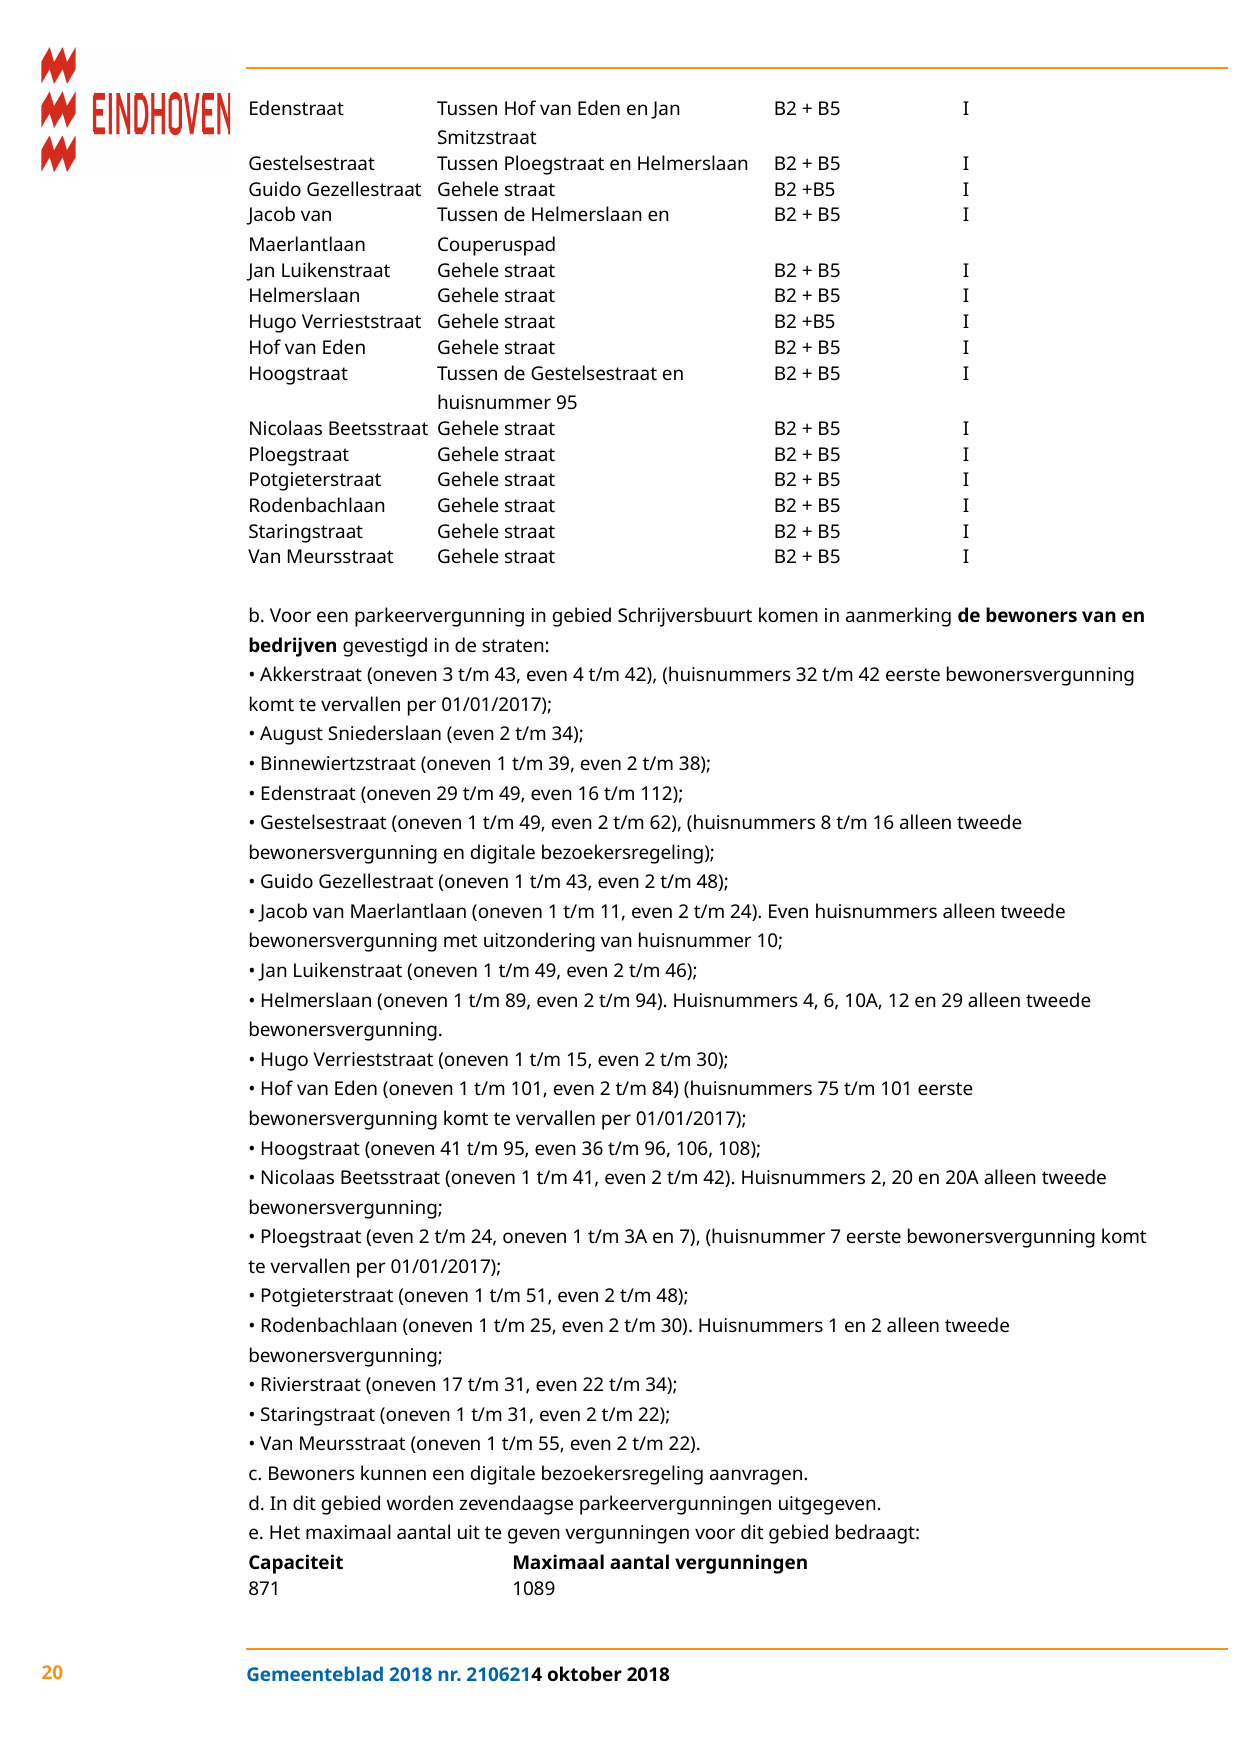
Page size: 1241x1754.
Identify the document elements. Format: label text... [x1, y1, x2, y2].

table_cell Hugo Verrieststraat [248, 308, 437, 334]
table_header Maximaal aantal vergunningen [512, 1549, 1152, 1575]
text • Van Meursstraat (oneven 1 t/m 55, even 2 t/m 22). [248, 1431, 1152, 1456]
table_cell Staringstraat [248, 518, 437, 544]
text • Binnewiertzstraat (oneven 1 t/m 39, even 2 t/m 38); [248, 750, 1152, 776]
text • Rivierstraat (oneven 17 t/m 31, even 22 t/m 34); [248, 1371, 1152, 1397]
table_cell Gehele straat [437, 544, 774, 569]
text c. Bewoners kunnen een digitale bezoekersregeling aanvragen. [248, 1460, 1152, 1486]
text • August Sniederslaan (even 2 t/m 34); [248, 721, 1152, 746]
table_cell I [963, 95, 1152, 150]
table_cell I [963, 308, 1152, 334]
table_cell B2 + B5 [774, 518, 963, 544]
table_cell Gehele straat [437, 415, 774, 441]
table_cell Jan Luikenstraat [248, 257, 437, 283]
table_cell Gehele straat [437, 283, 774, 308]
text • Akkerstraat (oneven 3 t/m 43, even 4 t/m 42), (huisnummers 32 t/m 42 eerste bewonersvergunning komt te vervallen per 01/01/2017); [248, 661, 1152, 717]
table_cell B2 + B5 [774, 95, 963, 150]
table_cell 1089 [512, 1575, 1152, 1601]
table_cell Tussen de Gestelsestraat en huisnummer 95 [437, 360, 774, 415]
table_cell B2 + B5 [774, 150, 963, 176]
table_cell B2 + B5 [774, 441, 963, 467]
table_cell B2 + B5 [774, 334, 963, 360]
text • Ploegstraat (even 2 t/m 24, oneven 1 t/m 3A en 7), (huisnummer 7 eerste bewonersvergunning komt te vervallen per 01/01/2017); [248, 1223, 1152, 1279]
text b. Voor een parkeervergunning in gebied Schrijversbuurt komen in aanmerking de bewoners van en bedrijven gevestigd in de straten: [248, 602, 1152, 658]
table_cell I [963, 334, 1152, 360]
table_cell B2 +B5 [774, 308, 963, 334]
text • Hoogstraat (oneven 41 t/m 95, even 36 t/m 96, 106, 108); [248, 1135, 1152, 1161]
table_cell I [963, 176, 1152, 202]
table_cell Guido Gezellestraat [248, 176, 437, 202]
table_cell B2 + B5 [774, 283, 963, 308]
table_cell I [963, 492, 1152, 518]
table_cell Gehele straat [437, 441, 774, 467]
text • Nicolaas Beetsstraat (oneven 1 t/m 41, even 2 t/m 42). Huisnummers 2, 20 en 20A alleen tweede bewonersvergunning; [248, 1164, 1152, 1220]
text • Hof van Eden (oneven 1 t/m 101, even 2 t/m 84) (huisnummers 75 t/m 101 eerste bewonersvergunning komt te vervallen per 01/01/2017); [248, 1076, 1152, 1131]
text • Rodenbachlaan (oneven 1 t/m 25, even 2 t/m 30). Huisnummers 1 en 2 alleen tweede bewonersvergunning; [248, 1312, 1152, 1368]
table_cell Jacob van Maerlantlaan [248, 202, 437, 257]
table_cell Potgieterstraat [248, 467, 437, 492]
table_cell I [963, 283, 1152, 308]
table_cell I [963, 415, 1152, 441]
table_cell B2 + B5 [774, 467, 963, 492]
text e. Het maximaal aantal uit te geven vergunningen voor dit gebied bedraagt: [248, 1519, 1152, 1545]
table_cell Gehele straat [437, 308, 774, 334]
table_cell Helmerslaan [248, 283, 437, 308]
table_cell I [963, 518, 1152, 544]
table_cell Rodenbachlaan [248, 492, 437, 518]
table_cell I [963, 360, 1152, 415]
table_cell Gehele straat [437, 334, 774, 360]
text • Edenstraat (oneven 29 t/m 49, even 16 t/m 112); [248, 780, 1152, 806]
table_cell I [963, 544, 1152, 569]
table_cell B2 +B5 [774, 176, 963, 202]
table_cell I [963, 467, 1152, 492]
table_cell Edenstraat [248, 95, 437, 150]
table_cell B2 + B5 [774, 415, 963, 441]
table_cell Gehele straat [437, 176, 774, 202]
table_cell I [963, 202, 1152, 257]
table_header Capaciteit [248, 1549, 512, 1575]
text • Helmerslaan (oneven 1 t/m 89, even 2 t/m 94). Huisnummers 4, 6, 10A, 12 en 29 alleen tweede bewonersvergunning. [248, 987, 1152, 1042]
table_cell Nicolaas Beetsstraat [248, 415, 437, 441]
table_cell I [963, 150, 1152, 176]
table_cell B2 + B5 [774, 202, 963, 257]
table_cell Tussen Ploegstraat en Helmerslaan [437, 150, 774, 176]
table_cell I [963, 441, 1152, 467]
text • Jacob van Maerlantlaan (oneven 1 t/m 11, even 2 t/m 24). Even huisnummers alleen tweede bewonersvergunning met uitzondering van huisnummer 10; [248, 898, 1152, 953]
table_cell Tussen de Helmerslaan en Couperuspad [437, 202, 774, 257]
table_cell Hoogstraat [248, 360, 437, 415]
table_cell Van Meursstraat [248, 544, 437, 569]
table_cell Gehele straat [437, 257, 774, 283]
table_cell B2 + B5 [774, 492, 963, 518]
text • Guido Gezellestraat (oneven 1 t/m 43, even 2 t/m 48); [248, 868, 1152, 894]
table_cell 871 [248, 1575, 512, 1601]
table_cell B2 + B5 [774, 360, 963, 415]
text • Hugo Verrieststraat (oneven 1 t/m 15, even 2 t/m 30); [248, 1046, 1152, 1072]
table_cell Gehele straat [437, 518, 774, 544]
table_cell Tussen Hof van Eden en Jan Smitzstraat [437, 95, 774, 150]
text • Potgieterstraat (oneven 1 t/m 51, even 2 t/m 48); [248, 1283, 1152, 1308]
table_cell Hof van Eden [248, 334, 437, 360]
table_cell B2 + B5 [774, 544, 963, 569]
text • Gestelsestraat (oneven 1 t/m 49, even 2 t/m 62), (huisnummers 8 t/m 16 alleen tweede bewonersvergunning en digitale bezoekersregeling); [248, 809, 1152, 865]
table_cell Ploegstraat [248, 441, 437, 467]
table_cell Gestelsestraat [248, 150, 437, 176]
text • Jan Luikenstraat (oneven 1 t/m 49, even 2 t/m 46); [248, 957, 1152, 983]
table_cell I [963, 257, 1152, 283]
text d. In dit gebied worden zevendaagse parkeervergunningen uitgegeven. [248, 1490, 1152, 1516]
table_cell B2 + B5 [774, 257, 963, 283]
text • Staringstraat (oneven 1 t/m 31, even 2 t/m 22); [248, 1401, 1152, 1427]
table_cell Gehele straat [437, 467, 774, 492]
table_cell Gehele straat [437, 492, 774, 518]
picture [41, 47, 231, 172]
